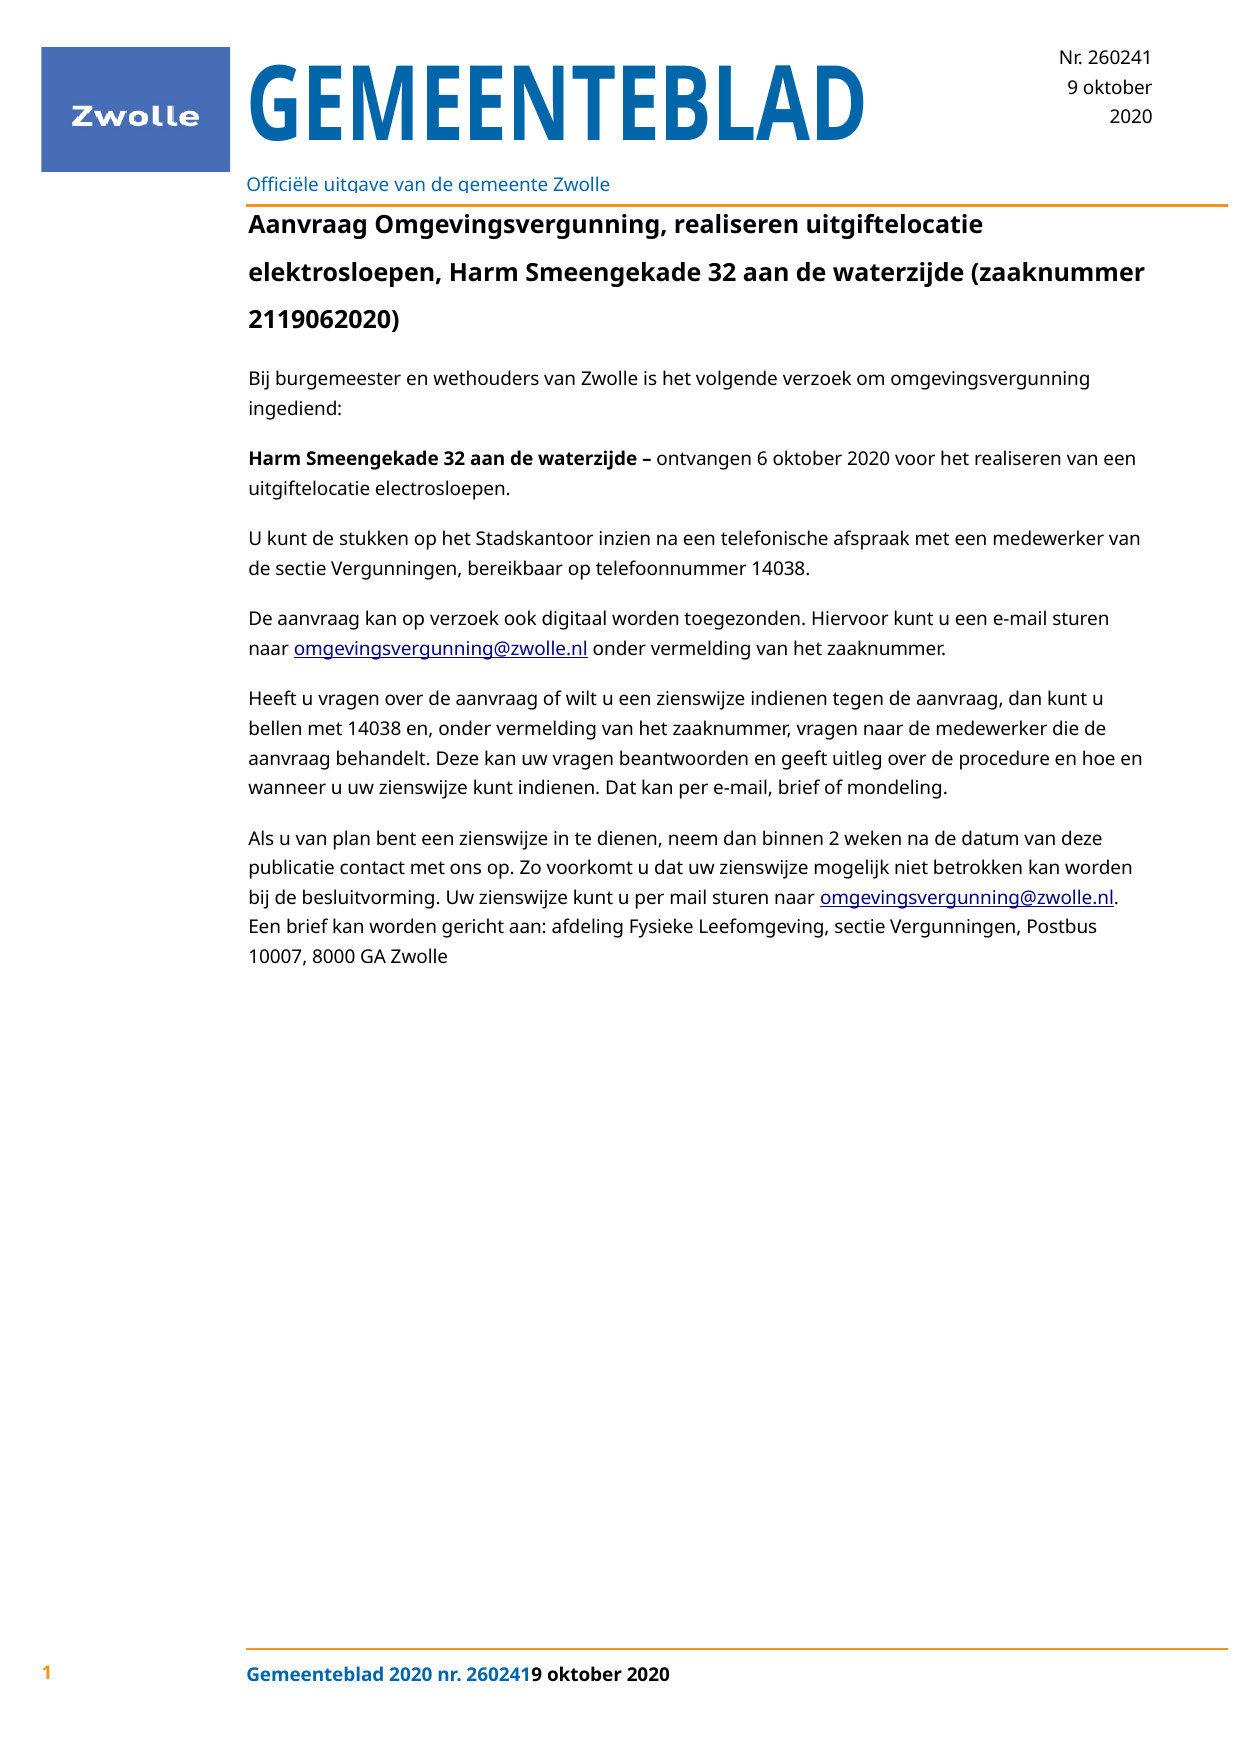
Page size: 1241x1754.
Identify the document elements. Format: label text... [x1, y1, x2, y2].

text U kunt de stukken op het Stadskantoor inzien na een telefonische afspraak met een medewerker van de sectie Vergunningen, bereikbaar op telefoonnummer 14038. [248, 526, 1152, 581]
text De aanvraag kan op verzoek ook digitaal worden toegezonden. Hiervoor kunt u een e-mail sturen naar omgevingsvergunning@zwolle.nl onder vermelding van het zaaknummer. [248, 606, 1152, 661]
text Harm Smeengekade 32 aan de waterzijde – ontvangen 6 oktober 2020 voor het realiseren van een uitgiftelocatie electrosloepen. [248, 446, 1152, 501]
text Bij burgemeester en wethouders van Zwolle is het volgende verzoek om omgevingsvergunning ingediend: [248, 366, 1152, 421]
text Heeft u vragen over de aanvraag of wilt u een zienswijze indienen tegen de aanvraag, dan kunt u bellen met 14038 en, onder vermelding van het zaaknummer, vragen naar de medewerker die de aanvraag behandelt. Deze kan uw vragen beantwoorden en geeft uitleg over de procedure en hoe en wanneer u uw zienswijze kunt indienen. Dat kan per e-mail, brief of mondeling. [248, 686, 1152, 800]
text Als u van plan bent een zienswijze in te dienen, neem dan binnen 2 weken na de datum van deze publicatie contact met ons op. Zo voorkomt u dat uw zienswijze mogelijk niet betrokken kan worden bij de besluitvorming. Uw zienswijze kunt u per mail sturen naar omgevingsvergunning@zwolle.nl. Een brief kan worden gericht aan: afdeling Fysieke Leefomgeving, sectie Vergunningen, Postbus 10007, 8000 GA Zwolle [248, 825, 1152, 969]
picture [41, 47, 231, 172]
text Aanvraag Omgevingsvergunning, realiseren uitgiftelocatie elektrosloepen, Harm Smeengekade 32 aan de waterzijde (zaaknummer 2119062020) [248, 207, 1152, 336]
